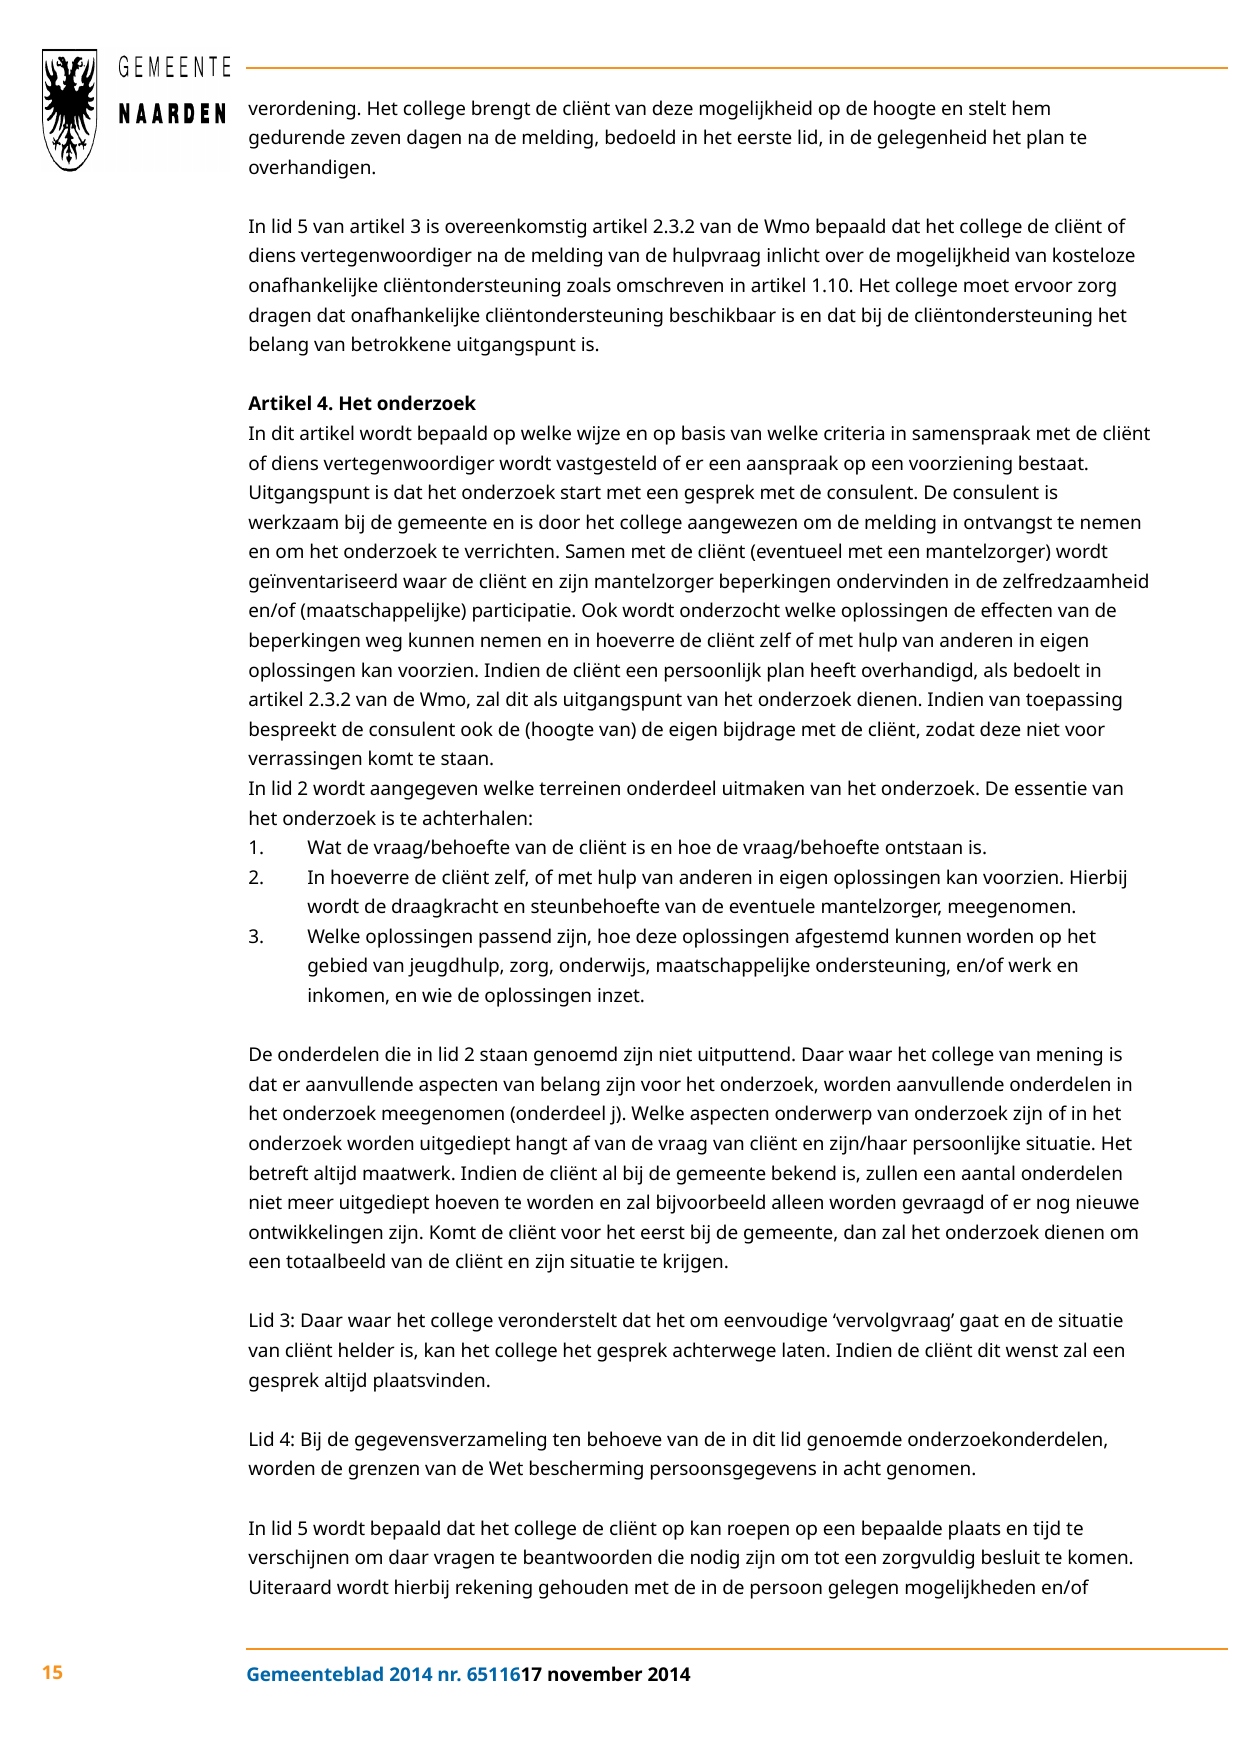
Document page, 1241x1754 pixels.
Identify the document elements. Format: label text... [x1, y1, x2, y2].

text Artikel 4. Het onderzoek [248, 391, 1152, 416]
text In dit artikel wordt bepaald op welke wijze en op basis van welke criteria in samenspraak met de cliënt of diens vertegenwoordiger wordt vastgesteld of er een aanspraak op een voorziening bestaat. Uitgangspunt is dat het onderzoek start met een gesprek met de consulent. De consulent is werkzaam bij de gemeente en is door het college aangewezen om de melding in ontvangst te nemen en om het onderzoek te verrichten. Samen met de cliënt (eventueel met een mantelzorger) wordt geïnventariseerd waar de cliënt en zijn mantelzorger beperkingen ondervinden in de zelfredzaamheid en/of (maatschappelijke) participatie. Ook wordt onderzocht welke oplossingen de effecten van de beperkingen weg kunnen nemen en in hoeverre de cliënt zelf of met hulp van anderen in eigen oplossingen kan voorzien. Indien de cliënt een persoonlijk plan heeft overhandigd, als bedoelt in artikel 2.3.2 van de Wmo, zal dit als uitgangspunt van het onderzoek dienen. Indien van toepassing bespreekt de consulent ook de (hoogte van) de eigen bijdrage met de cliënt, zodat deze niet voor verrassingen komt te staan. [248, 420, 1152, 771]
text In lid 5 van artikel 3 is overeenkomstig artikel 2.3.2 van de Wmo bepaald dat het college de cliënt of diens vertegenwoordiger na de melding van de hulpvraag inlicht over de mogelijkheid van kosteloze onafhankelijke cliëntondersteuning zoals omschreven in artikel 1.10. Het college moet ervoor zorg dragen dat onafhankelijke cliëntondersteuning beschikbaar is en dat bij de cliëntondersteuning het belang van betrokkene uitgangspunt is. [248, 213, 1152, 357]
text De onderdelen die in lid 2 staan genoemd zijn niet uitputtend. Daar waar het college van mening is dat er aanvullende aspecten van belang zijn voor het onderzoek, worden aanvullende onderdelen in het onderzoek meegenomen (onderdeel j). Welke aspecten onderwerp van onderzoek zijn of in het onderzoek worden uitgediept hangt af van de vraag van cliënt en zijn/haar persoonlijke situatie. Het betreft altijd maatwerk. Indien de cliënt al bij de gemeente bekend is, zullen een aantal onderdelen niet meer uitgediept hoeven te worden en zal bijvoorbeeld alleen worden gevraagd of er nog nieuwe ontwikkelingen zijn. Komt de cliënt voor het eerst bij de gemeente, dan zal het onderzoek dienen om een totaalbeeld van de cliënt en zijn situatie te krijgen. [248, 1041, 1152, 1274]
picture [41, 47, 231, 172]
list Welke oplossingen passend zijn, hoe deze oplossingen afgestemd kunnen worden op het gebied van jeugdhulp, zorg, onderwijs, maatschappelijke ondersteuning, en/of werk en inkomen, en wie de oplossingen inzet. [248, 923, 1152, 1008]
text Lid 3: Daar waar het college veronderstelt dat het om eenvoudige ‘vervolgvraag’ gaat en de situatie van cliënt helder is, kan het college het gesprek achterwege laten. Indien de cliënt dit wenst zal een gesprek altijd plaatsvinden. [248, 1308, 1152, 1393]
text verordening. Het college brengt de cliënt van deze mogelijkheid op de hoogte en stelt hem gedurende zeven dagen na de melding, bedoeld in het eerste lid, in de gelegenheid het plan te overhandigen. [248, 95, 1152, 180]
list In hoeverre de cliënt zelf, of met hulp van anderen in eigen oplossingen kan voorzien. Hierbij wordt de draagkracht en steunbehoefte van de eventuele mantelzorger, meegenomen. [248, 864, 1152, 919]
list Wat de vraag/behoefte van de cliënt is en hoe de vraag/behoefte ontstaan is. [248, 834, 1152, 860]
text In lid 2 wordt aangegeven welke terreinen onderdeel uitmaken van het onderzoek. De essentie van het onderzoek is te achterhalen: [248, 775, 1152, 831]
text Lid 4: Bij de gegevensverzameling ten behoeve van de in dit lid genoemde onderzoekonderdelen, worden de grenzen van de Wet bescherming persoonsgegevens in acht genomen. [248, 1426, 1152, 1481]
text In lid 5 wordt bepaald dat het college de cliënt op kan roepen op een bepaalde plaats en tijd te verschijnen om daar vragen te beantwoorden die nodig zijn om tot een zorgvuldig besluit te komen. Uiteraard wordt hierbij rekening gehouden met de in de persoon gelegen mogelijkheden en/of [248, 1515, 1152, 1600]
